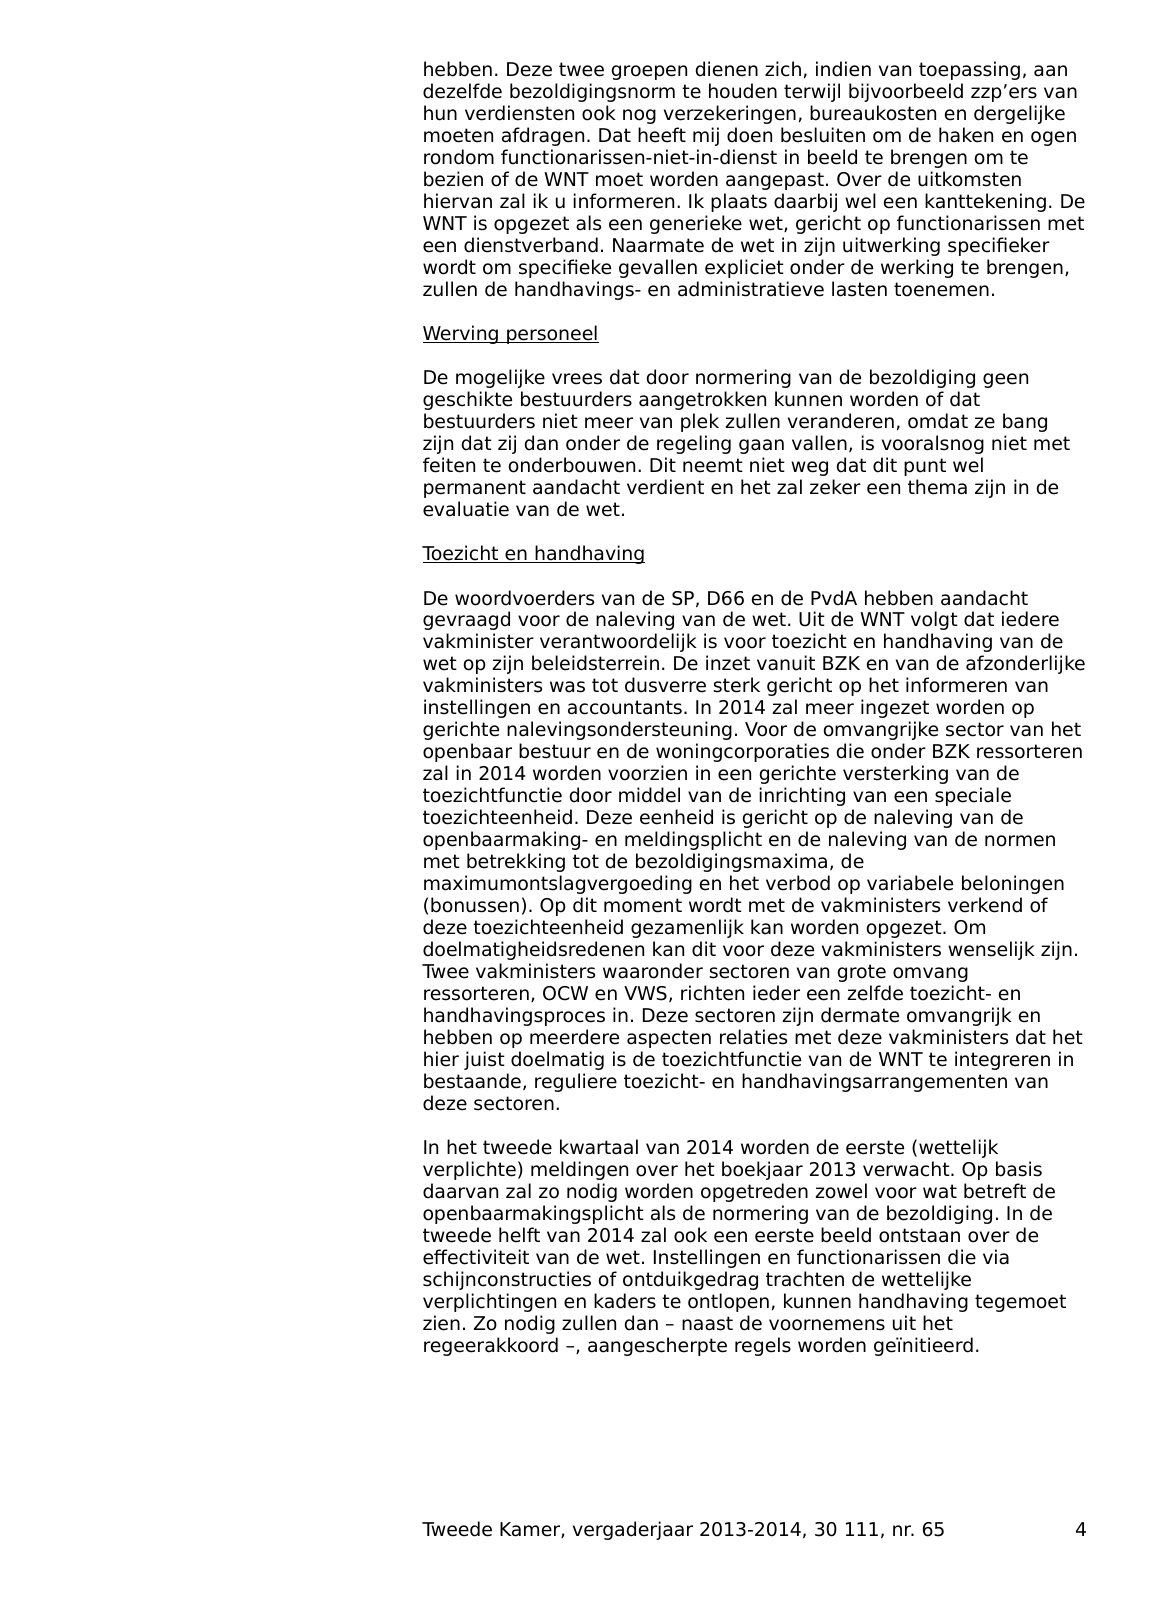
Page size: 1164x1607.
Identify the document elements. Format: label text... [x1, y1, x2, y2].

subtitle Werving personeel [422, 323, 1087, 345]
subtitle Toezicht en handhaving [422, 543, 1087, 565]
text De woordvoerders van de SP, D66 en de PvdA hebben aandacht gevraagd voor de naleving van de wet. Uit de WNT volgt dat iedere vakminister verantwoordelijk is voor toezicht en handhaving van de wet op zijn beleidsterrein. De inzet vanuit BZK en van de afzonderlijke vakministers was tot dusverre sterk gericht op het informeren van instellingen en accountants. In 2014 zal meer ingezet worden op gerichte nalevingsondersteuning. Voor de omvangrijke sector van het openbaar bestuur en de woningcorporaties die onder BZK ressorteren zal in 2014 worden voorzien in een gerichte versterking van de toezichtfunctie door middel van de inrichting van een speciale toezichteenheid. Deze eenheid is gericht op de naleving van de openbaarmaking- en meldingsplicht en de naleving van de normen met betrekking tot de bezoldigingsmaxima, de maximumontslagvergoeding en het verbod op variabele beloningen (bonussen). Op dit moment wordt met de vakministers verkend of deze toezichteenheid gezamenlijk kan worden opgezet. Om doelmatigheidsredenen kan dit voor deze vakministers wenselijk zijn. Twee vakministers waaronder sectoren van grote omvang ressorteren, OCW en VWS, richten ieder een zelfde toezicht- en handhavingsproces in. Deze sectoren zijn dermate omvangrijk en hebben op meerdere aspecten relaties met deze vakministers dat het hier juist doelmatig is de toezichtfunctie van de WNT te integreren in bestaande, reguliere toezicht- en handhavingsarrangementen van deze sectoren. [422, 587, 1087, 1115]
text De mogelijke vrees dat door normering van de bezoldiging geen geschikte bestuurders aangetrokken kunnen worden of dat bestuurders niet meer van plek zullen veranderen, omdat ze bang zijn dat zij dan onder de regeling gaan vallen, is vooralsnog niet met feiten te onderbouwen. Dit neemt niet weg dat dit punt wel permanent aandacht verdient en het zal zeker een thema zijn in de evaluatie van de wet. [422, 367, 1087, 521]
text In het tweede kwartaal van 2014 worden de eerste (wettelijk verplichte) meldingen over het boekjaar 2013 verwacht. Op basis daarvan zal zo nodig worden opgetreden zowel voor wat betreft de openbaarmakingsplicht als de normering van de bezoldiging. In de tweede helft van 2014 zal ook een eerste beeld ontstaan over de effectiviteit van de wet. Instellingen en functionarissen die via schijnconstructies of ontduikgedrag trachten de wettelijke verplichtingen en kaders te ontlopen, kunnen handhaving tegemoet zien. Zo nodig zullen dan – naast de voornemens uit het regeerakkoord –, aangescherpte regels worden geïnitieerd. [422, 1137, 1087, 1357]
text hebben. Deze twee groepen dienen zich, indien van toepassing, aan dezelfde bezoldigingsnorm te houden terwijl bijvoorbeeld zzp’ers van hun verdiensten ook nog verzekeringen, bureaukosten en dergelijke moeten afdragen. Dat heeft mij doen besluiten om de haken en ogen rondom functionarissen-niet-in-dienst in beeld te brengen om te bezien of de WNT moet worden aangepast. Over de uitkomsten hiervan zal ik u informeren. Ik plaats daarbij wel een kanttekening. De WNT is opgezet als een generieke wet, gericht op functionarissen met een dienstverband. Naarmate de wet in zijn uitwerking specifieker wordt om specifieke gevallen expliciet onder de werking te brengen, zullen de handhavings- en administratieve lasten toenemen. [422, 59, 1087, 301]
